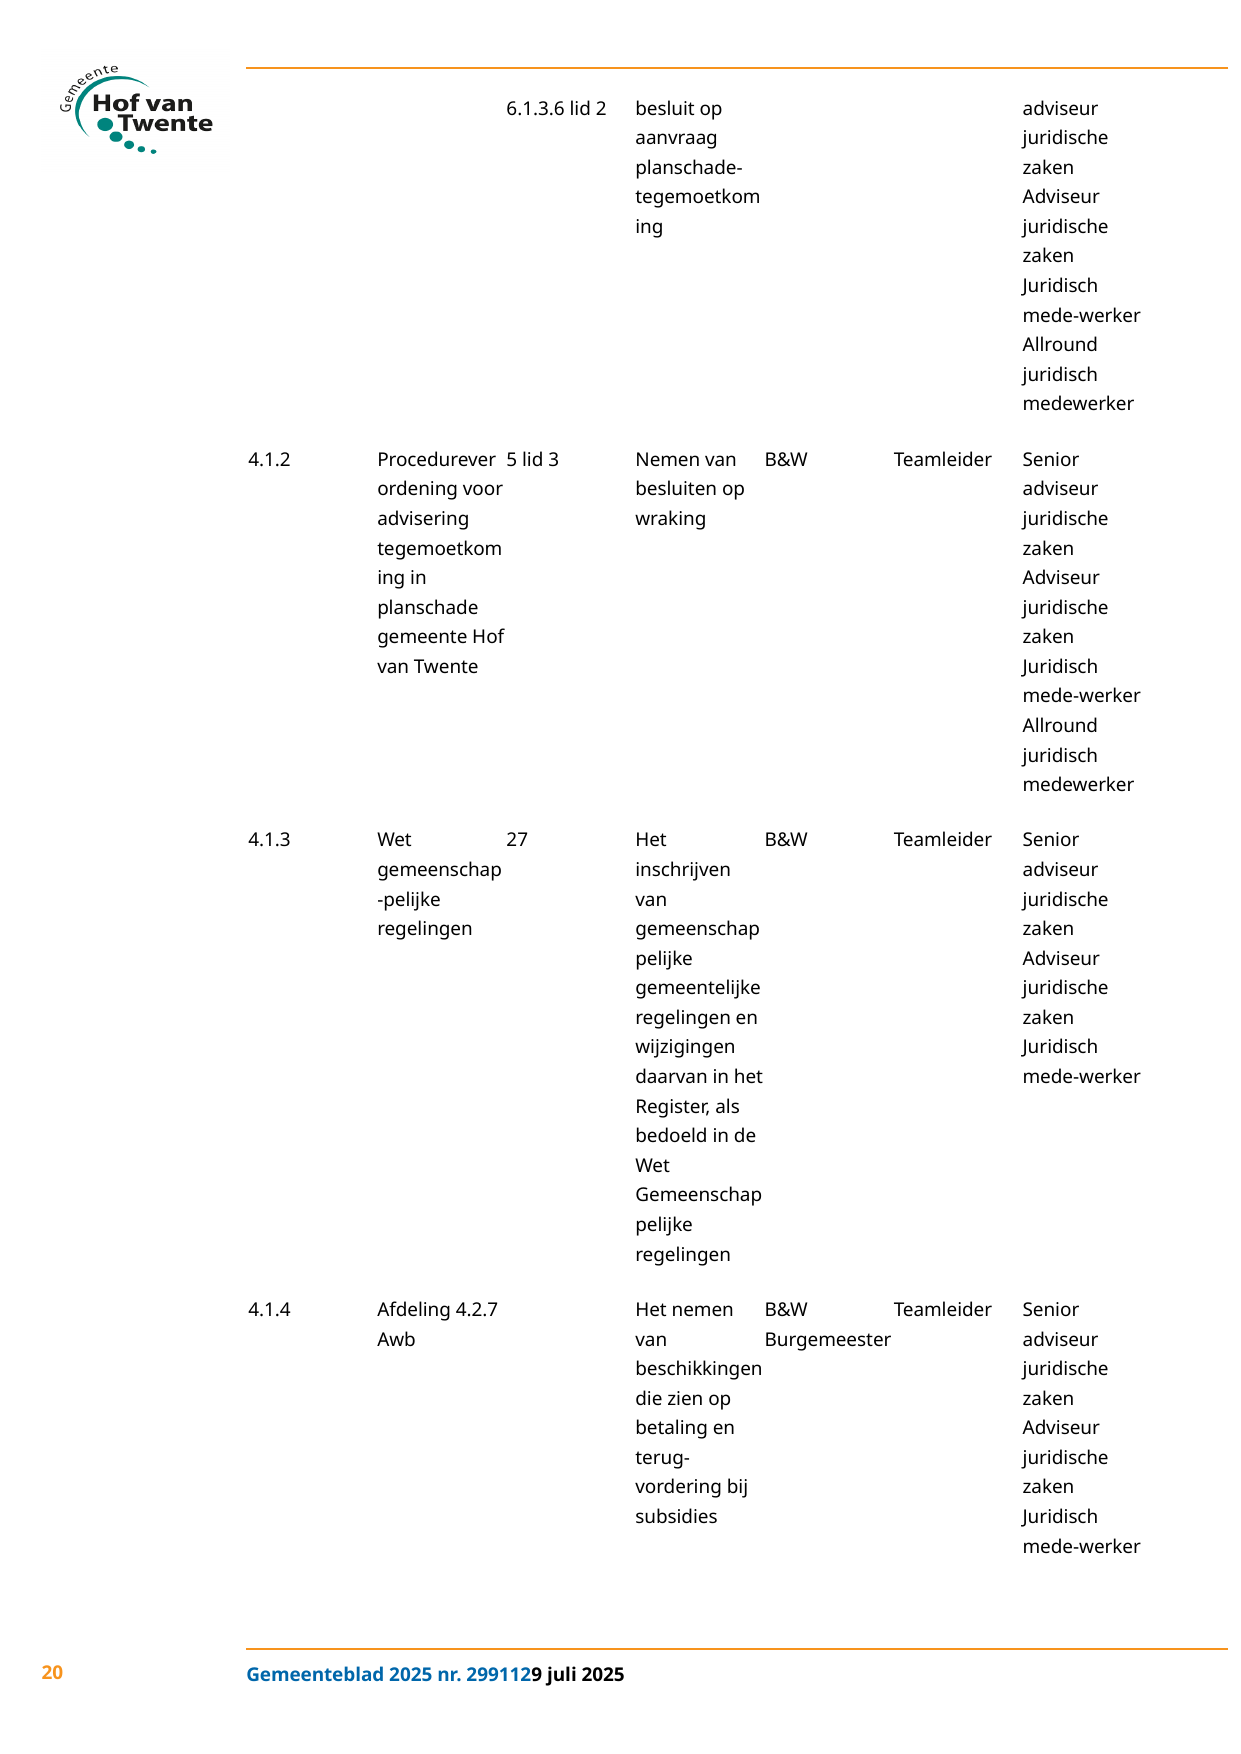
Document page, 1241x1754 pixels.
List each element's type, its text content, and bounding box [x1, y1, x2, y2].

table_cell 4.1.4 [248, 1296, 377, 1588]
table_cell [248, 95, 377, 446]
table_cell 27 [506, 827, 635, 1296]
table_cell [377, 95, 506, 446]
table_cell Teamleider [894, 446, 1022, 827]
table_cell Wet gemeenschap-pelijke regelingen [377, 827, 506, 1296]
table_cell besluit op aanvraag planschade-tegemoetkoming [635, 95, 764, 446]
table_cell Het inschrijven van gemeenschappelijke gemeentelijke regelingen en wijzigingen daarvan in het Register, als bedoeld in de Wet Gemeenschappelijke regelingen [635, 827, 764, 1296]
table_cell Senior adviseur juridische zaken Adviseur juridische zaken Juridisch mede-werker [1023, 827, 1152, 1296]
table_cell B&W [764, 827, 893, 1296]
table_cell 4.1.2 [248, 446, 377, 827]
table_cell Teamleider [894, 827, 1022, 1296]
table_cell 4.1.3 [248, 827, 377, 1296]
table_cell Het nemen van beschikkingen die zien op betaling en terug-vordering bij subsidies [635, 1296, 764, 1588]
table_cell Nemen van besluiten op wraking [635, 446, 764, 827]
table_cell Senior adviseur juridische zaken Adviseur juridische zaken Juridisch mede-werker Allround juridisch medewerker [1023, 446, 1152, 827]
table_cell Afdeling 4.2.7 Awb [377, 1296, 506, 1588]
table_cell adviseur juridische zaken Adviseur juridische zaken Juridisch mede-werker Allround juridisch medewerker [1023, 95, 1152, 446]
picture [41, 47, 231, 172]
table_cell B&W Burgemeester [764, 1296, 893, 1588]
table_cell 6.1.3.6 lid 2 [506, 95, 635, 446]
table_cell [764, 95, 893, 446]
table_cell [894, 95, 1022, 446]
table_cell Teamleider [894, 1296, 1022, 1588]
table_cell B&W [764, 446, 893, 827]
table_cell 5 lid 3 [506, 446, 635, 827]
table_cell Senior adviseur juridische zaken Adviseur juridische zaken Juridisch mede-werker [1023, 1296, 1152, 1588]
table_cell [506, 1296, 635, 1588]
table_cell Procedureverordening voor advisering tegemoetkoming in planschade gemeente Hof van Twente [377, 446, 506, 827]
